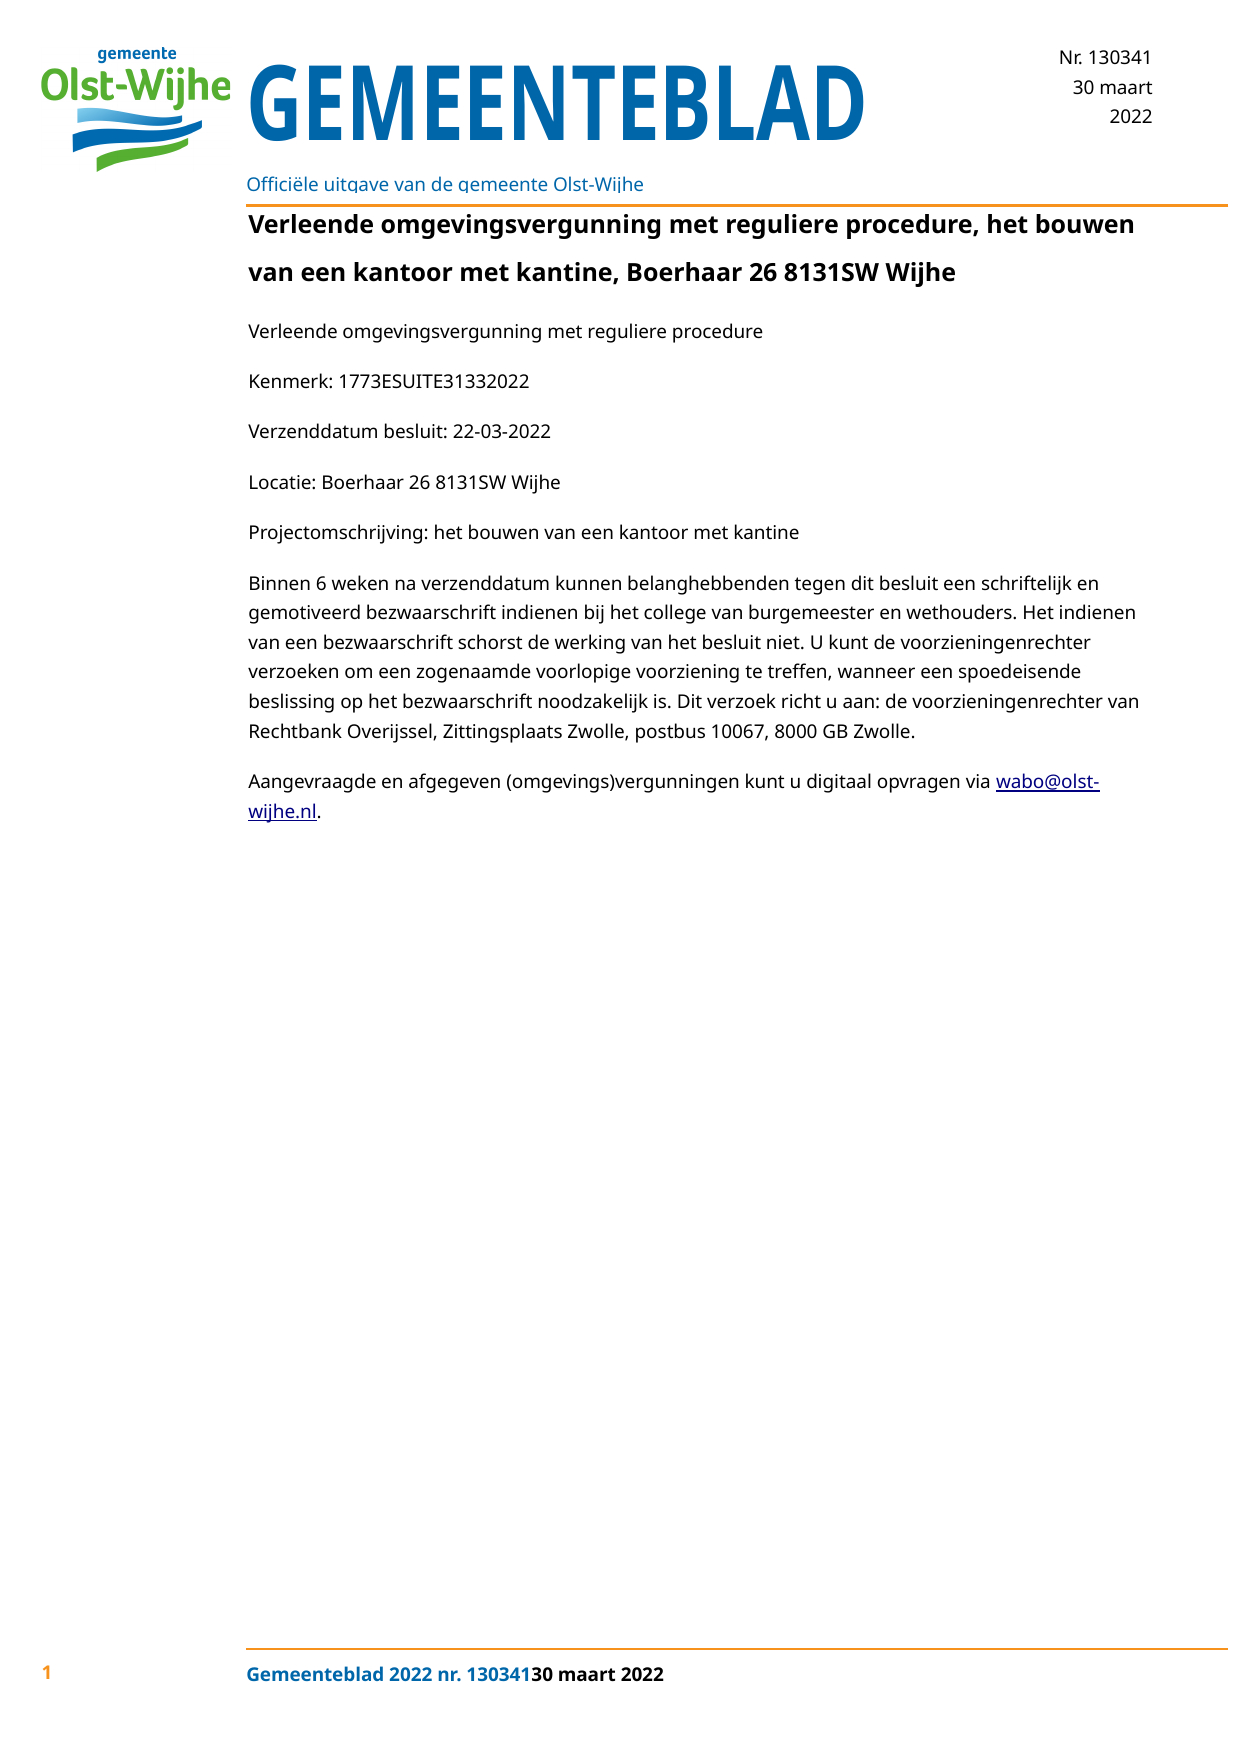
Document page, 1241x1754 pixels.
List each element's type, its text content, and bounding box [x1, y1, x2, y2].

text Kenmerk: 1773ESUITE31332022 [248, 368, 1152, 394]
text Aangevraagde en afgegeven (omgevings)vergunningen kunt u digitaal opvragen via wabo@olst-wijhe.nl. [248, 768, 1152, 824]
text Verleende omgevingsvergunning met reguliere procedure, het bouwen van een kantoor met kantine, Boerhaar 26 8131SW Wijhe [248, 207, 1152, 288]
text Verleende omgevingsvergunning met reguliere procedure [248, 318, 1152, 344]
text Binnen 6 weken na verzenddatum kunnen belanghebbenden tegen dit besluit een schriftelijk en gemotiveerd bezwaarschrift indienen bij het college van burgemeester en wethouders. Het indienen van een bezwaarschrift schorst de werking van het besluit niet. U kunt de voorzieningenrechter verzoeken om een zogenaamde voorlopige voorziening te treffen, wanneer een spoedeisende beslissing op het bezwaarschrift noodzakelijk is. Dit verzoek richt u aan: de voorzieningenrechter van Rechtbank Overijssel, Zittingsplaats Zwolle, postbus 10067, 8000 GB Zwolle. [248, 570, 1152, 744]
text Projectomschrijving: het bouwen van een kantoor met kantine [248, 519, 1152, 545]
text Verzenddatum besluit: 22-03-2022 [248, 419, 1152, 444]
picture [41, 47, 231, 172]
text Locatie: Boerhaar 26 8131SW Wijhe [248, 469, 1152, 495]
